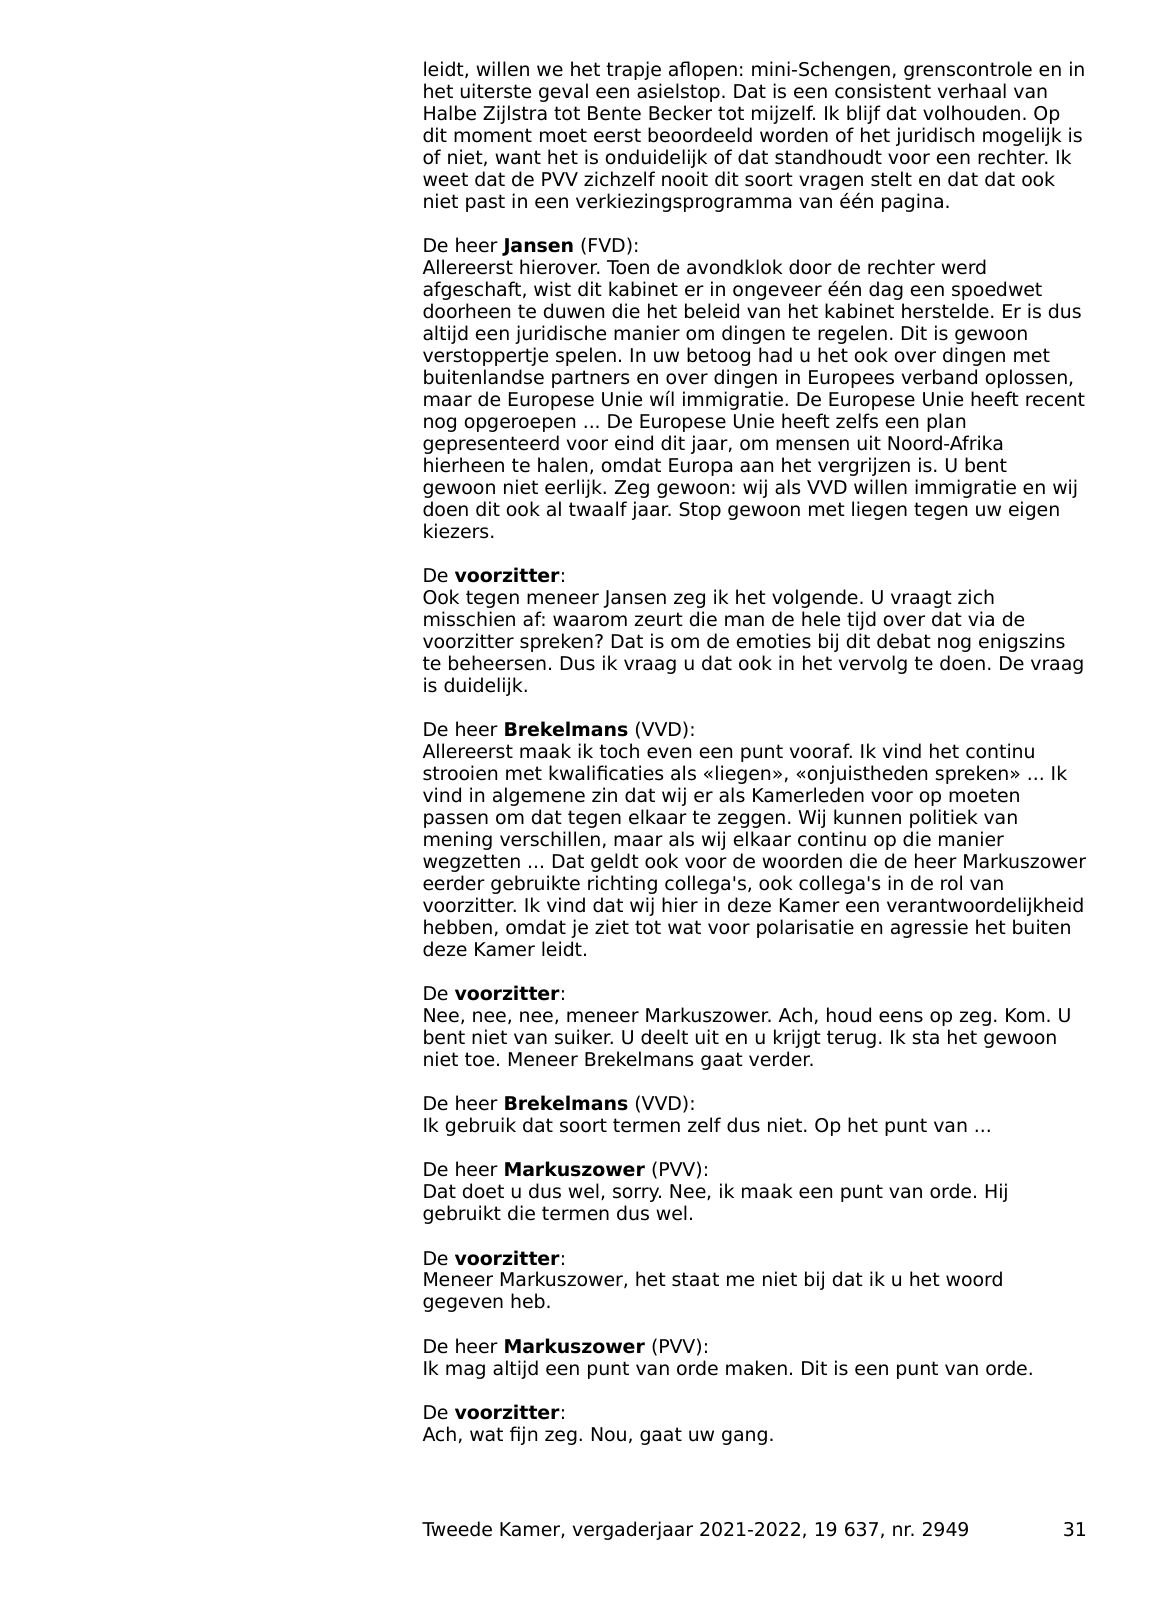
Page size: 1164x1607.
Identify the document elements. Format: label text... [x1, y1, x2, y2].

text Allereerst maak ik toch even een punt vooraf. Ik vind het continu strooien met kwalificaties als «liegen», «onjuistheden spreken» ... Ik vind in algemene zin dat wij er als Kamerleden voor op moeten passen om dat tegen elkaar te zeggen. Wij kunnen politiek van mening verschillen, maar als wij elkaar continu op die manier wegzetten ... Dat geldt ook voor de woorden die de heer Markuszower eerder gebruikte richting collega's, ook collega's in de rol van voorzitter. Ik vind dat wij hier in deze Kamer een verantwoordelijkheid hebben, omdat je ziet tot wat voor polarisatie en agressie het buiten deze Kamer leidt. [422, 741, 1087, 961]
text Ik mag altijd een punt van orde maken. Dit is een punt van orde. [422, 1357, 1087, 1379]
text Nee, nee, nee, meneer Markuszower. Ach, houd eens op zeg. Kom. U bent niet van suiker. U deelt uit en u krijgt terug. Ik sta het gewoon niet toe. Meneer Brekelmans gaat verder. [422, 1005, 1087, 1071]
text Ik gebruik dat soort termen zelf dus niet. Op het punt van ... [422, 1115, 1087, 1137]
text De voorzitter: [422, 565, 1087, 587]
text De heer Markuszower (PVV): [422, 1336, 1087, 1357]
text Meneer Markuszower, het staat me niet bij dat ik u het woord gegeven heb. [422, 1269, 1087, 1313]
text De voorzitter: [422, 1247, 1087, 1269]
text De voorzitter: [422, 1402, 1087, 1424]
text Allereerst hierover. Toen de avondklok door de rechter werd afgeschaft, wist dit kabinet er in ongeveer één dag een spoedwet doorheen te duwen die het beleid van het kabinet herstelde. Er is dus altijd een juridische manier om dingen te regelen. Dit is gewoon verstoppertje spelen. In uw betoog had u het ook over dingen met buitenlandse partners en over dingen in Europees verband oplossen, maar de Europese Unie wíl immigratie. De Europese Unie heeft recent nog opgeroepen ... De Europese Unie heeft zelfs een plan gepresenteerd voor eind dit jaar, om mensen uit Noord-Afrika hierheen te halen, omdat Europa aan het vergrijzen is. U bent gewoon niet eerlijk. Zeg gewoon: wij als VVD willen immigratie en wij doen dit ook al twaalf jaar. Stop gewoon met liegen tegen uw eigen kiezers. [422, 257, 1087, 543]
text Dat doet u dus wel, sorry. Nee, ik maak een punt van orde. Hij gebruikt die termen dus wel. [422, 1181, 1087, 1225]
text De heer Brekelmans (VVD): [422, 1093, 1087, 1115]
text De heer Brekelmans (VVD): [422, 719, 1087, 741]
text De voorzitter: [422, 983, 1087, 1005]
text De heer Jansen (FVD): [422, 235, 1087, 257]
text leidt, willen we het trapje aflopen: mini-Schengen, grenscontrole en in het uiterste geval een asielstop. Dat is een consistent verhaal van Halbe Zijlstra tot Bente Becker tot mijzelf. Ik blijf dat volhouden. Op dit moment moet eerst beoordeeld worden of het juridisch mogelijk is of niet, want het is onduidelijk of dat standhoudt voor een rechter. Ik weet dat de PVV zichzelf nooit dit soort vragen stelt en dat dat ook niet past in een verkiezingsprogramma van één pagina. [422, 59, 1087, 213]
text De heer Markuszower (PVV): [422, 1159, 1087, 1181]
text Ach, wat fijn zeg. Nou, gaat uw gang. [422, 1424, 1087, 1446]
text Ook tegen meneer Jansen zeg ik het volgende. U vraagt zich misschien af: waarom zeurt die man de hele tijd over dat via de voorzitter spreken? Dat is om de emoties bij dit debat nog enigszins te beheersen. Dus ik vraag u dat ook in het vervolg te doen. De vraag is duidelijk. [422, 587, 1087, 697]
